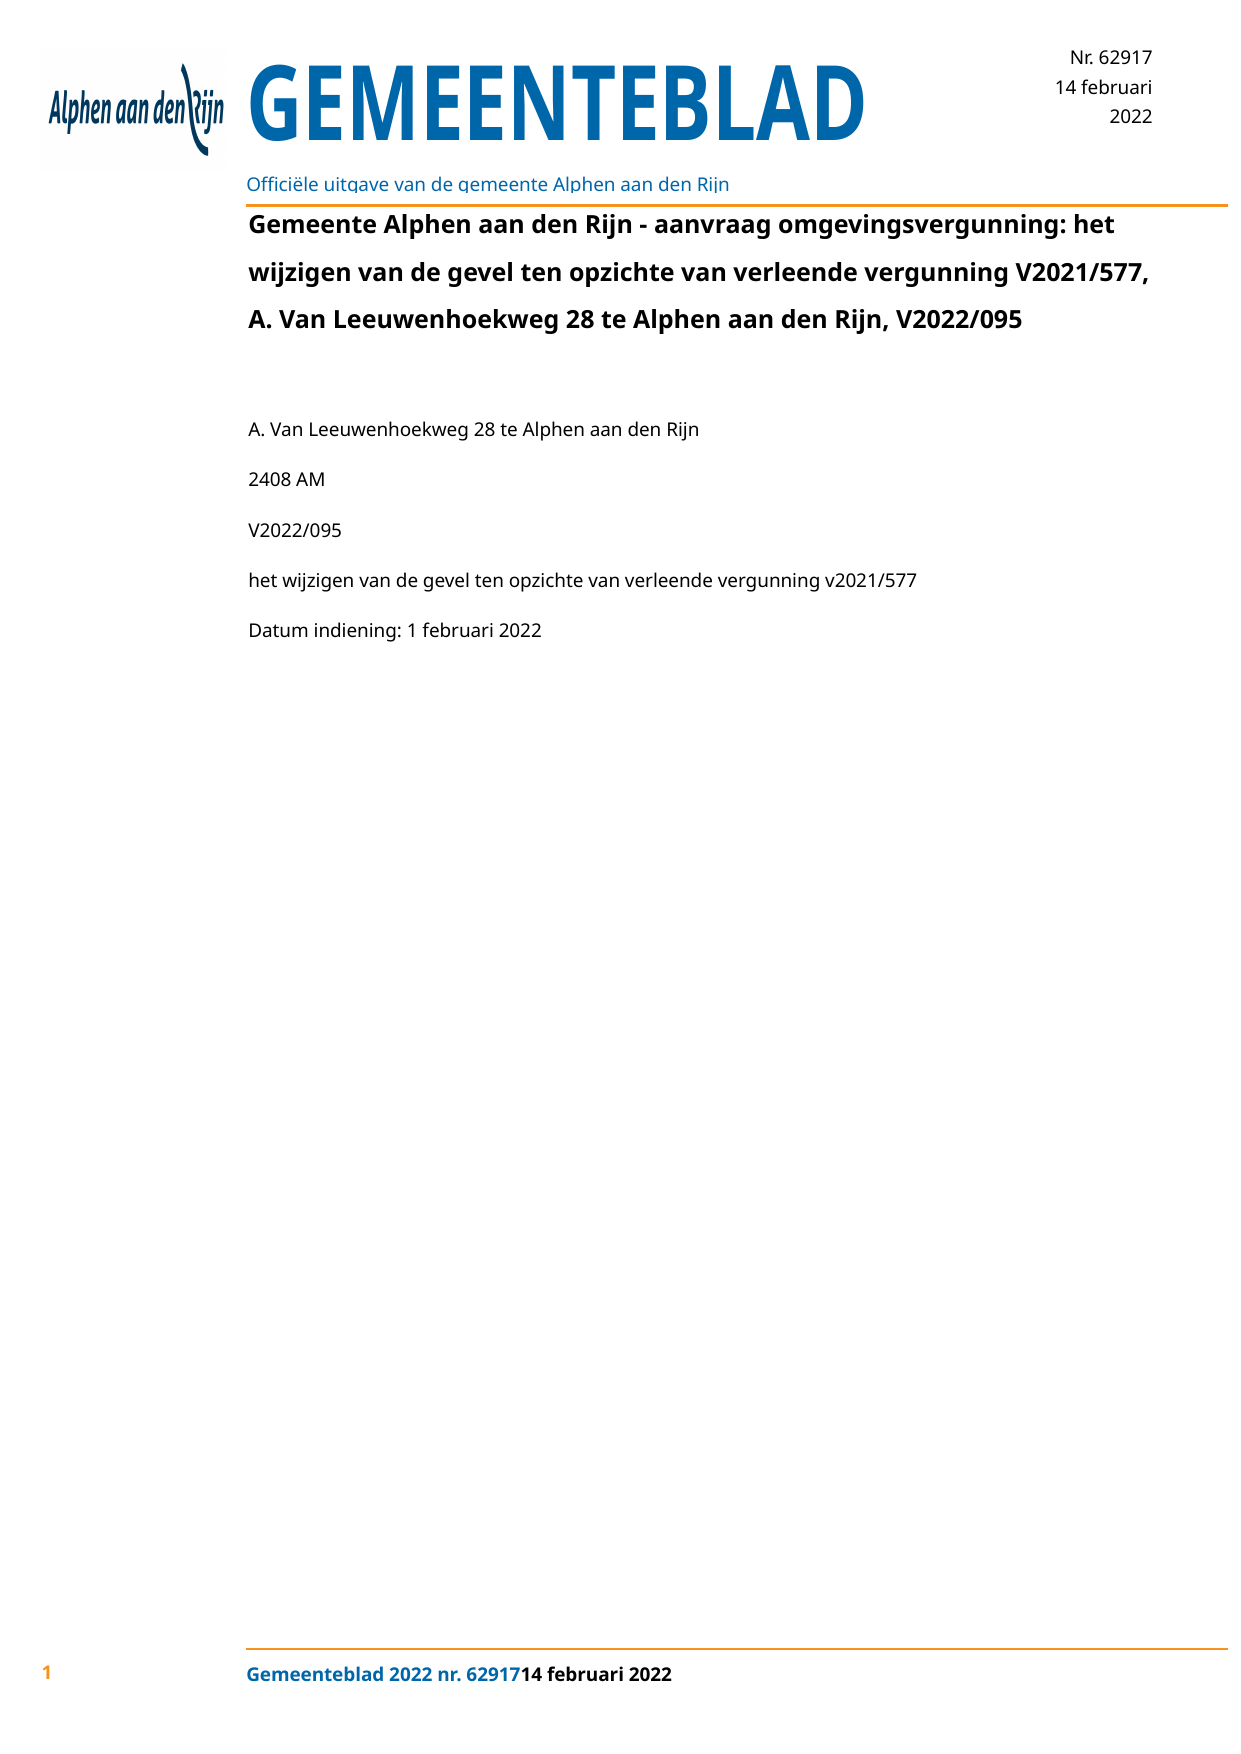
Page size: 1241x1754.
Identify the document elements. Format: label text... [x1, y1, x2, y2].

text V2022/095 [248, 517, 1152, 542]
text Datum indiening: 1 februari 2022 [248, 618, 1152, 643]
text het wijzigen van de gevel ten opzichte van verleende vergunning v2021/577 [248, 567, 1152, 593]
picture [41, 47, 231, 172]
text 2408 AM [248, 466, 1152, 492]
text A. Van Leeuwenhoekweg 28 te Alphen aan den Rijn [248, 416, 1152, 442]
text Gemeente Alphen aan den Rijn - aanvraag omgevingsvergunning: het wijzigen van de gevel ten opzichte van verleende vergunning V2021/577, A. Van Leeuwenhoekweg 28 te Alphen aan den Rijn, V2022/095 [248, 207, 1152, 336]
